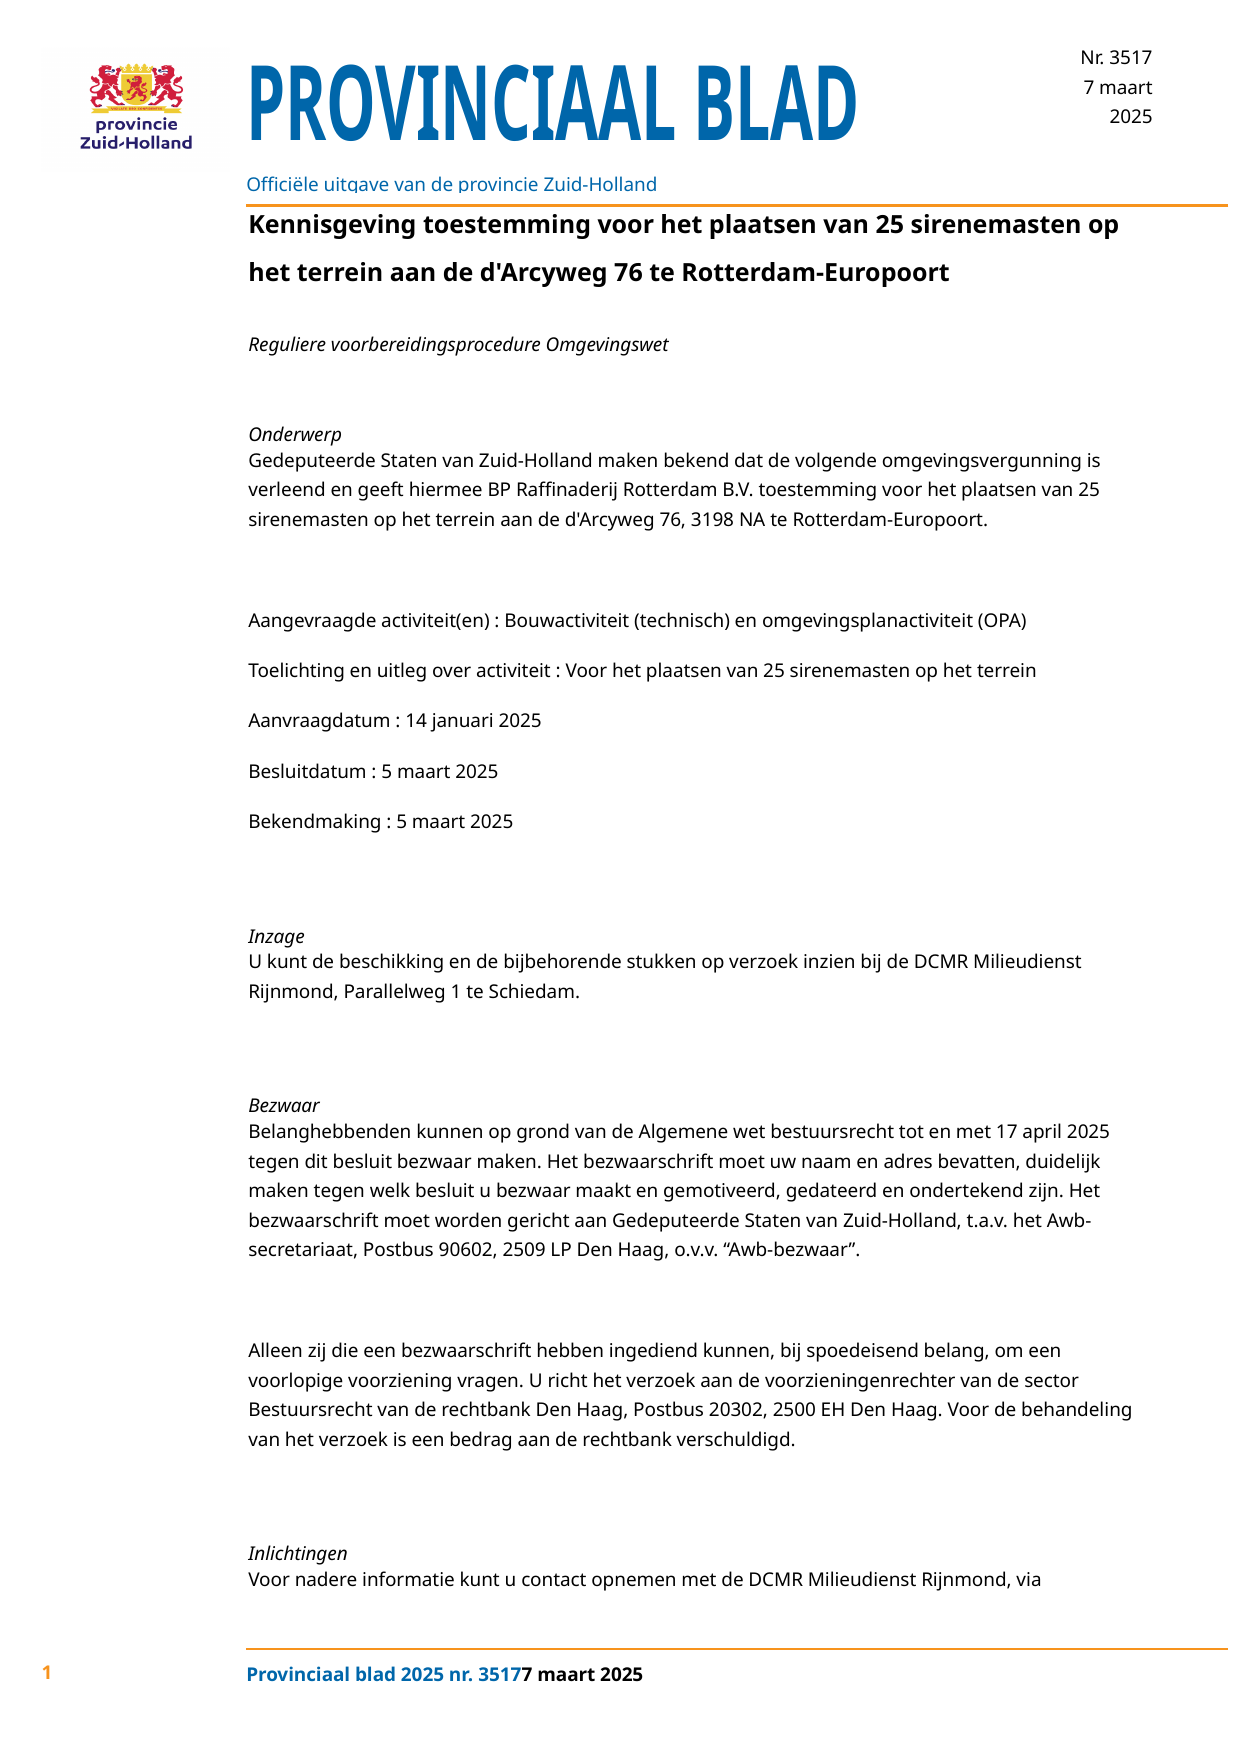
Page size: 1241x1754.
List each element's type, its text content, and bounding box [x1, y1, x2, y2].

text Alleen zij die een bezwaarschrift hebben ingediend kunnen, bij spoedeisend belang, om een voorlopige voorziening vragen. U richt het verzoek aan de voorzieningenrechter van de sector Bestuursrecht van de rechtbank Den Haag, Postbus 20302, 2500 EH Den Haag. Voor de behandeling van het verzoek is een bedrag aan de rechtbank verschuldigd. [248, 1337, 1152, 1452]
text Belanghebbenden kunnen op grond van de Algemene wet bestuursrecht tot en met 17 april 2025 tegen dit besluit bezwaar maken. Het bezwaarschrift moet uw naam en adres bevatten, duidelijk maken tegen welk besluit u bezwaar maakt en gemotiveerd, gedateerd en ondertekend zijn. Het bezwaarschrift moet worden gericht aan Gedeputeerde Staten van Zuid-Holland, t.a.v. het Awb-secretariaat, Postbus 90602, 2509 LP Den Haag, o.v.v. “Awb-bezwaar”. [248, 1118, 1152, 1262]
text Onderwerp [248, 421, 1152, 447]
text Bezwaar [248, 1093, 1152, 1118]
picture [41, 47, 231, 172]
text Bekendmaking : 5 maart 2025 [248, 808, 1152, 834]
text Kennisgeving toestemming voor het plaatsen van 25 sirenemasten op het terrein aan de d'Arcyweg 76 te Rotterdam-Europoort [248, 207, 1152, 288]
text Toelichting en uitleg over activiteit : Voor het plaatsen van 25 sirenemasten op het terrein [248, 657, 1152, 683]
text Inzage [248, 923, 1152, 949]
text Reguliere voorbereidingsprocedure Omgevingswet [248, 331, 1152, 357]
text Voor nadere informatie kunt u contact opnemen met de DCMR Milieudienst Rijnmond, via [248, 1566, 1152, 1592]
text Aanvraagdatum : 14 januari 2025 [248, 708, 1152, 733]
text Gedeputeerde Staten van Zuid-Holland maken bekend dat de volgende omgevingsvergunning is verleend en geeft hiermee BP Raffinaderij Rotterdam B.V. toestemming voor het plaatsen van 25 sirenemasten op het terrein aan de d'Arcyweg 76, 3198 NA te Rotterdam-Europoort. [248, 447, 1152, 532]
text Inlichtingen [248, 1541, 1152, 1566]
text Aangevraagde activiteit(en) : Bouwactiviteit (technisch) en omgevingsplanactiviteit (OPA) [248, 607, 1152, 633]
text Besluitdatum : 5 maart 2025 [248, 758, 1152, 784]
text U kunt de beschikking en de bijbehorende stukken op verzoek inzien bij de DCMR Milieudienst Rijnmond, Parallelweg 1 te Schiedam. [248, 949, 1152, 1004]
